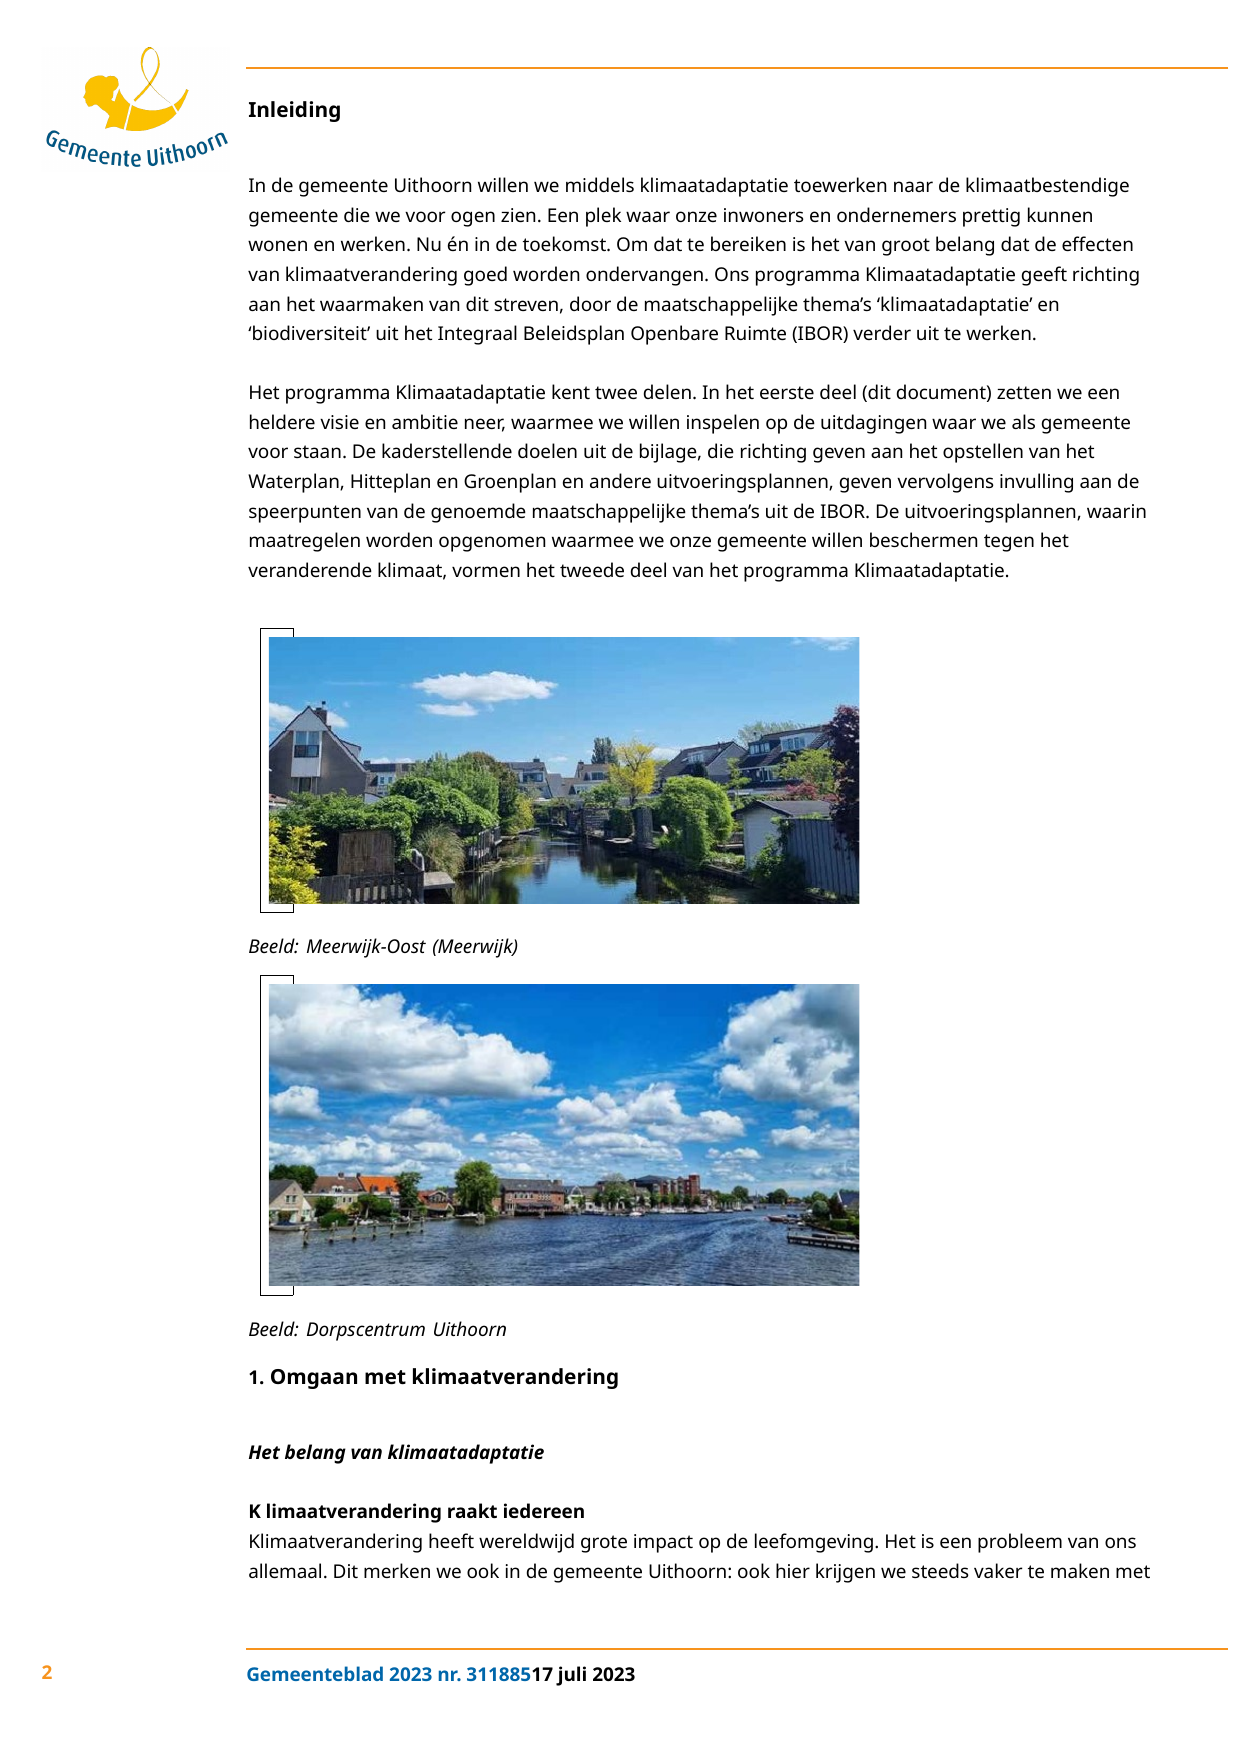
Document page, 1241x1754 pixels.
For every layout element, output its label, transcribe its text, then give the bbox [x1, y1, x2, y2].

text Het belang van klimaatadaptatie [248, 1439, 1152, 1465]
text Beeld: Dorpscentrum Uithoorn [248, 1316, 1152, 1342]
picture [41, 47, 231, 172]
picture [268, 637, 860, 904]
text In de gemeente Uithoorn willen we middels klimaatadaptatie toewerken naar de klimaatbestendige gemeente die we voor ogen zien. Een plek waar onze inwoners en ondernemers prettig kunnen wonen en werken. Nu én in de toekomst. Om dat te bereiken is het van groot belang dat de effecten van klimaatverandering goed worden ondervangen. Ons programma Klimaatadaptatie geeft richting aan het waarmaken van dit streven, door de maatschappelijke thema’s ‘klimaatadaptatie’ en ‘biodiversiteit’ uit het Integraal Beleidsplan Openbare Ruimte (IBOR) verder uit te werken. [248, 172, 1152, 346]
text Beeld: Meerwijk-Oost (Meerwijk) [248, 934, 1152, 959]
text K limaatverandering raakt iedereen [248, 1499, 1152, 1524]
text Inleiding [248, 95, 1152, 123]
text 1. Omgaan met klimaatverandering [248, 1362, 1152, 1390]
picture [268, 984, 860, 1286]
text Klimaatverandering heeft wereldwijd grote impact op de leefomgeving. Het is een probleem van ons allemaal. Dit merken we ook in de gemeente Uithoorn: ook hier krijgen we steeds vaker te maken met [248, 1528, 1152, 1584]
text Het programma Klimaatadaptatie kent twee delen. In het eerste deel (dit document) zetten we een heldere visie en ambitie neer, waarmee we willen inspelen op de uitdagingen waar we als gemeente voor staan. De kaderstellende doelen uit de bijlage, die richting geven aan het opstellen van het Waterplan, Hitteplan en Groenplan en andere uitvoeringsplannen, geven vervolgens invulling aan de speerpunten van de genoemde maatschappelijke thema’s uit de IBOR. De uitvoeringsplannen, waarin maatregelen worden opgenomen waarmee we onze gemeente willen beschermen tegen het veranderende klimaat, vormen het tweede deel van het programma Klimaatadaptatie. [248, 379, 1152, 583]
